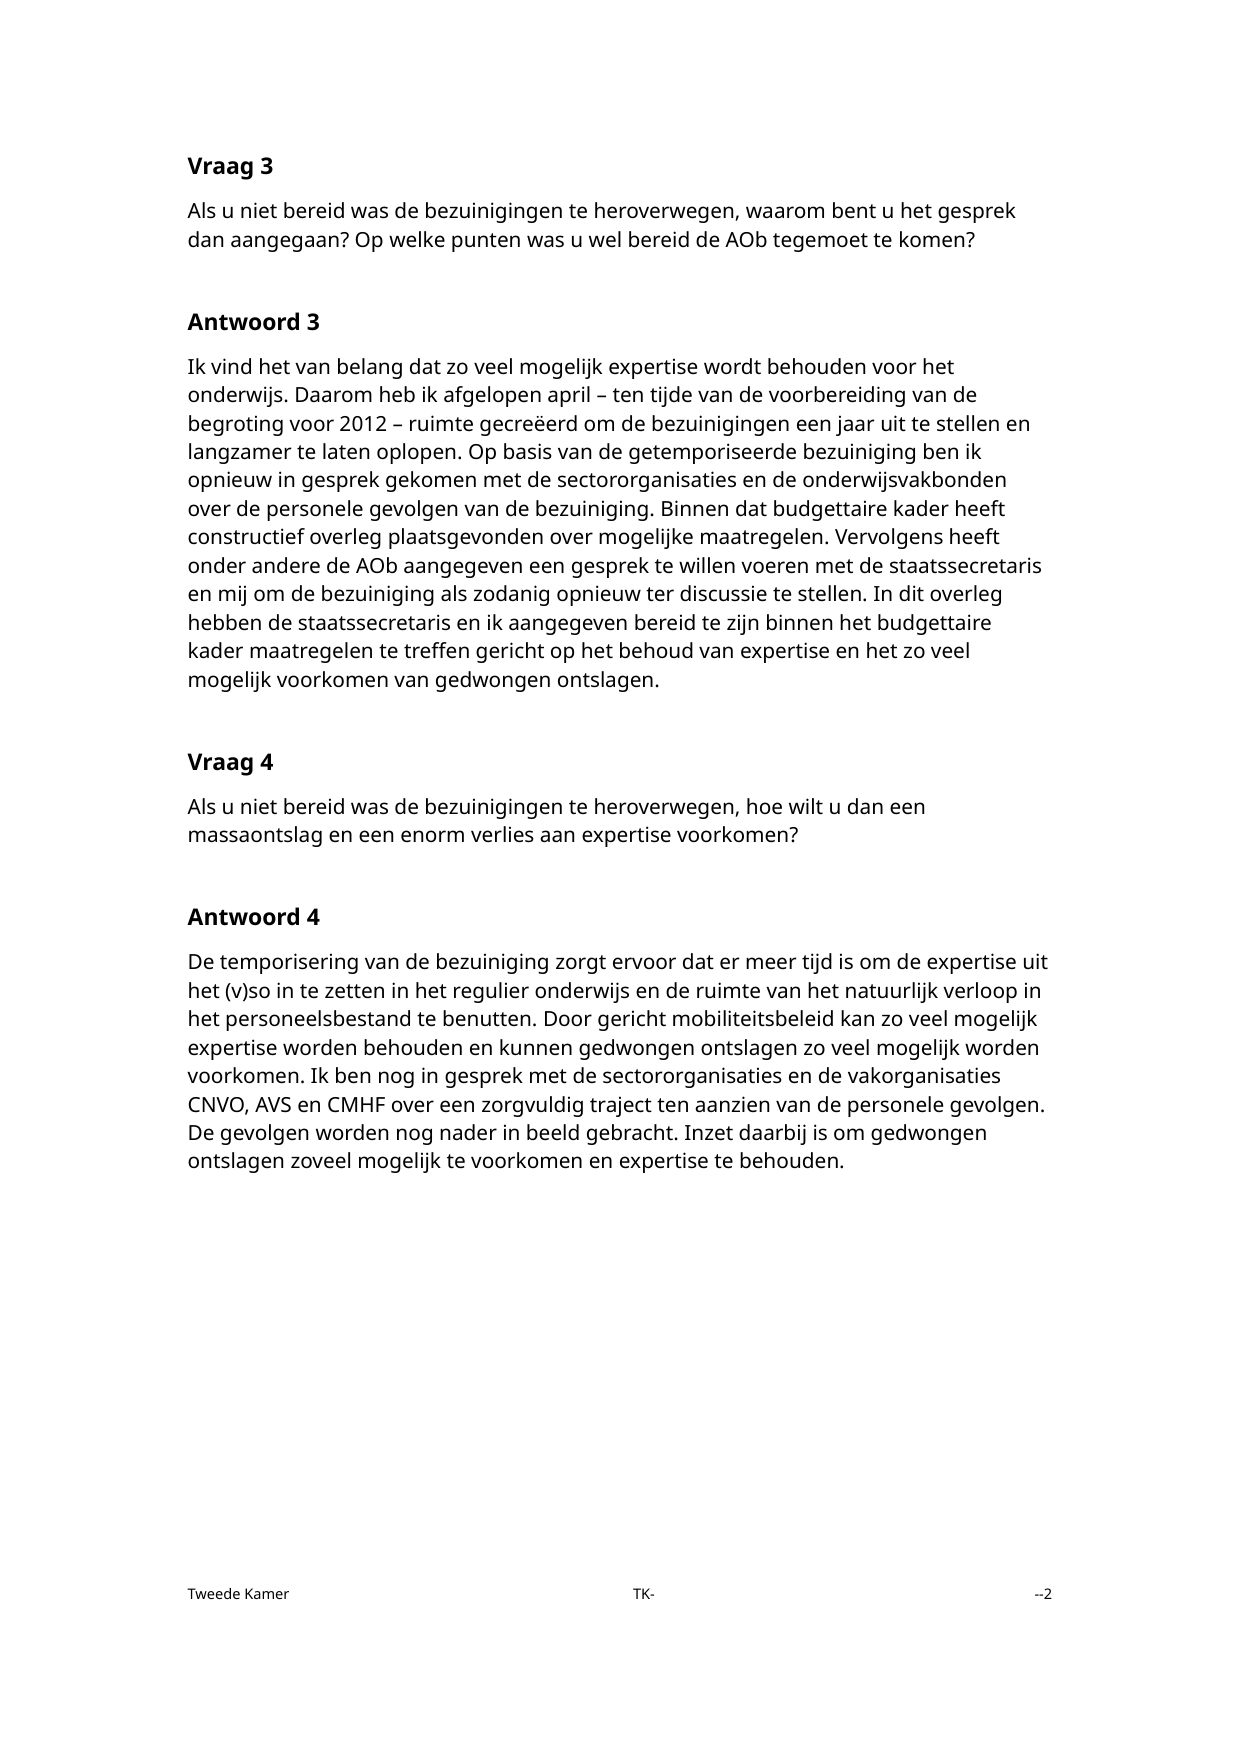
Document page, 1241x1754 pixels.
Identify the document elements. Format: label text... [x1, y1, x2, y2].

subtitle Vraag 4 [187, 746, 1053, 777]
subtitle Antwoord 4 [187, 901, 1053, 932]
subtitle Vraag 3 [187, 150, 1053, 181]
text De temporisering van de bezuiniging zorgt ervoor dat er meer tijd is om de expertise uit het (v)so in te zetten in het regulier onderwijs en de ruimte van het natuurlijk verloop in het personeelsbestand te benutten. Door gericht mobiliteitsbeleid kan zo veel mogelijk expertise worden behouden en kunnen gedwongen ontslagen zo veel mogelijk worden voorkomen. Ik ben nog in gesprek met de sectororganisaties en de vakorganisaties CNVO, AVS en CMHF over een zorgvuldig traject ten aanzien van de personele gevolgen. De gevolgen worden nog nader in beeld gebracht. Inzet daarbij is om gedwongen ontslagen zoveel mogelijk te voorkomen en expertise te behouden. [187, 947, 1053, 1175]
subtitle Antwoord 3 [187, 306, 1053, 337]
text Ik vind het van belang dat zo veel mogelijk expertise wordt behouden voor het onderwijs. Daarom heb ik afgelopen april – ten tijde van de voorbereiding van de begroting voor 2012 – ruimte gecreëerd om de bezuinigingen een jaar uit te stellen en langzamer te laten oplopen. Op basis van de getemporiseerde bezuiniging ben ik opnieuw in gesprek gekomen met de sectororganisaties en de onderwijsvakbonden over de personele gevolgen van de bezuiniging. Binnen dat budgettaire kader heeft constructief overleg plaatsgevonden over mogelijke maatregelen. Vervolgens heeft onder andere de AOb aangegeven een gesprek te willen voeren met de staatssecretaris en mij om de bezuiniging als zodanig opnieuw ter discussie te stellen. In dit overleg hebben de staatssecretaris en ik aangegeven bereid te zijn binnen het budgettaire kader maatregelen te treffen gericht op het behoud van expertise en het zo veel mogelijk voorkomen van gedwongen ontslagen. [187, 352, 1053, 693]
text Als u niet bereid was de bezuinigingen te heroverwegen, waarom bent u het gesprek dan aangegaan? Op welke punten was u wel bereid de AOb tegemoet te komen? [187, 196, 1053, 253]
text Als u niet bereid was de bezuinigingen te heroverwegen, hoe wilt u dan een massaontslag en een enorm verlies aan expertise voorkomen? [187, 792, 1053, 849]
